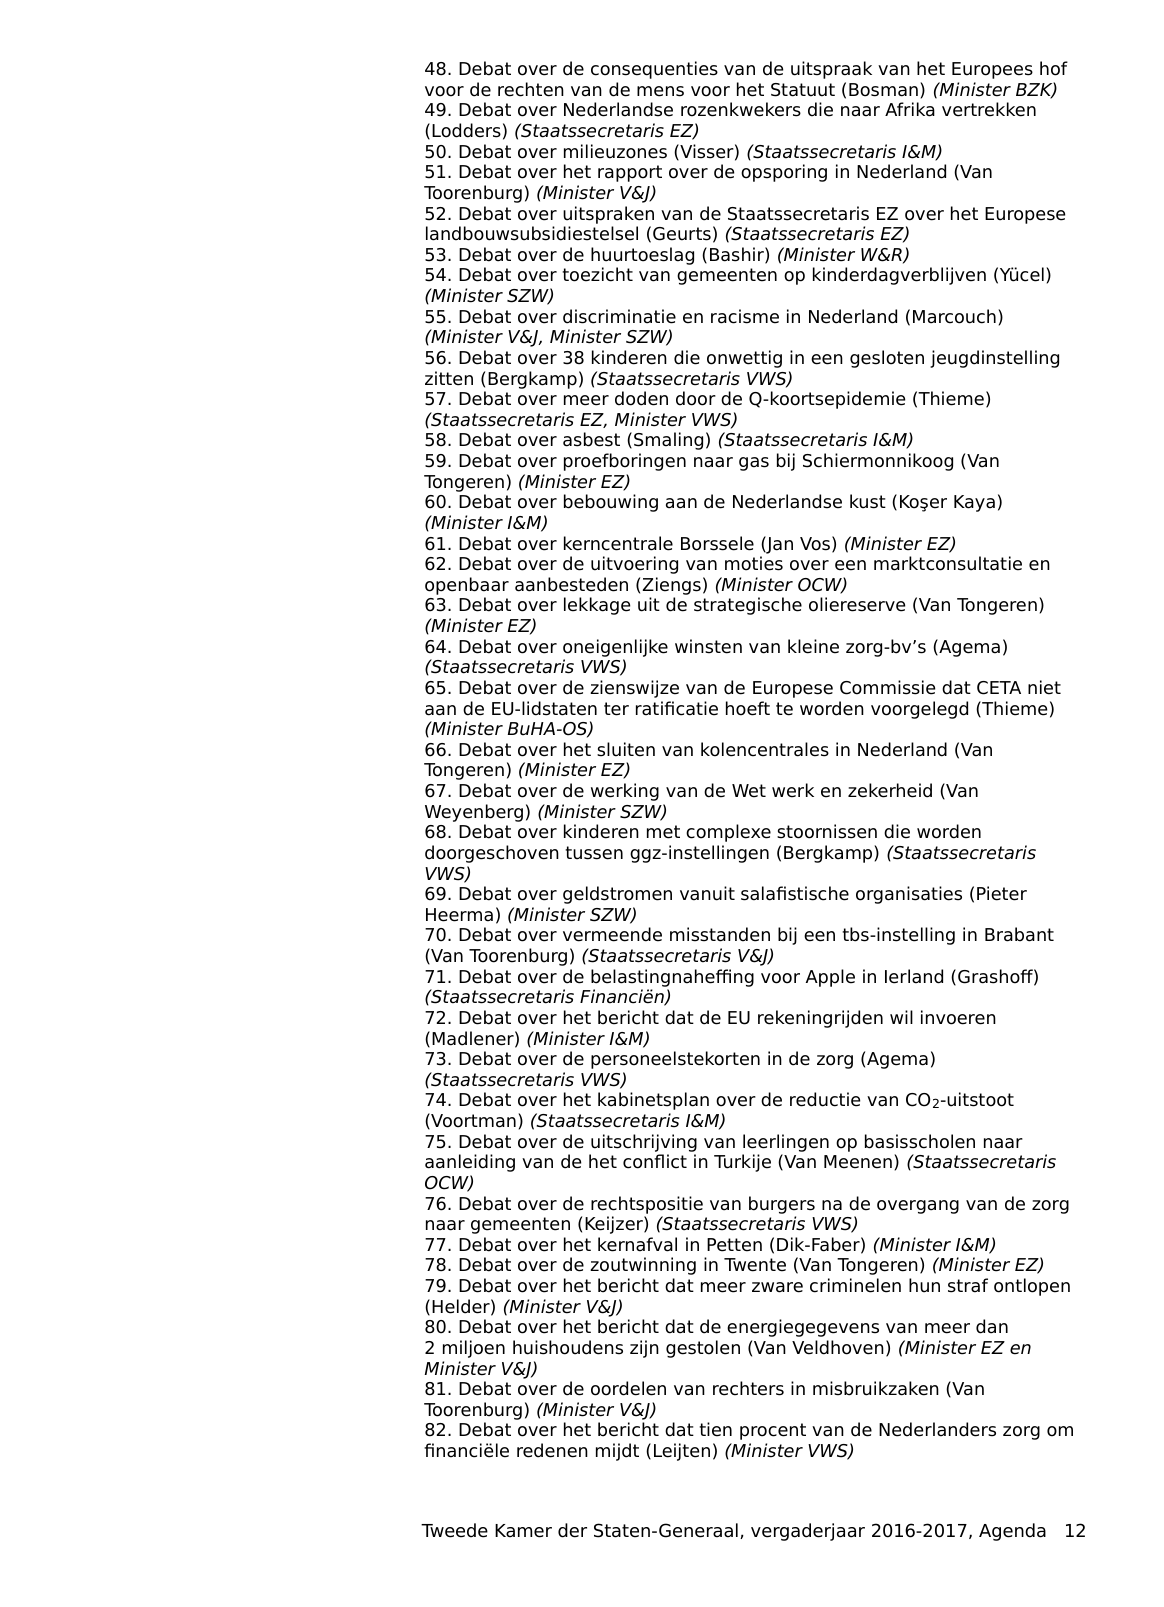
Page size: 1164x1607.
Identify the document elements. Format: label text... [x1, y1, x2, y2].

table_cell 57. Debat over meer doden door de Q-koortsepidemie (Thieme) (Staatssecretaris EZ, Minister VWS) [418, 389, 1087, 430]
table_cell [77, 1276, 401, 1317]
table_cell [401, 348, 418, 389]
table_cell 75. Debat over de uitschrijving van leerlingen op basisscholen naar aanleiding van de het conflict in Turkije (Van Meenen) (Staatssecretaris OCW) [418, 1132, 1087, 1193]
table_cell 63. Debat over lekkage uit de strategische oliereserve (Van Tongeren) (Minister EZ) [418, 595, 1087, 637]
table_cell 74. Debat over het kabinetsplan over de reductie van CO2-uitstoot (Voortman) (Staatssecretaris I&M) [418, 1090, 1087, 1132]
table_cell [401, 59, 418, 100]
table_cell [77, 554, 401, 595]
table_cell [77, 59, 401, 100]
table_cell [77, 245, 401, 265]
table_cell 58. Debat over asbest (Smaling) (Staatssecretaris I&M) [418, 430, 1087, 451]
table_cell 67. Debat over de werking van de Wet werk en zekerheid (Van Weyenberg) (Minister SZW) [418, 781, 1087, 822]
table_cell [401, 162, 418, 203]
table_cell [77, 348, 401, 389]
table_cell [77, 265, 401, 307]
table_cell 54. Debat over toezicht van gemeenten op kinderdagverblijven (Yücel) (Minister SZW) [418, 265, 1087, 307]
table_cell [401, 1008, 418, 1049]
table_cell [401, 678, 418, 740]
table_cell [401, 637, 418, 678]
table_cell 55. Debat over discriminatie en racisme in Nederland (Marcouch) (Minister V&J, Minister SZW) [418, 307, 1087, 348]
table_cell [401, 430, 418, 451]
table_cell [77, 781, 401, 822]
table_cell [401, 925, 418, 967]
table_cell 64. Debat over oneigenlijke winsten van kleine zorg-bv’s (Agema) (Staatssecretaris VWS) [418, 637, 1087, 678]
table_cell [77, 595, 401, 637]
table_cell [401, 245, 418, 265]
table_cell [77, 740, 401, 781]
table_cell [401, 967, 418, 1008]
table_cell [77, 925, 401, 967]
table_cell 65. Debat over de zienswijze van de Europese Commissie dat CETA niet aan de EU-lidstaten ter ratificatie hoeft te worden voorgelegd (Thieme) (Minister BuHA-OS) [418, 678, 1087, 740]
table_cell [77, 1379, 401, 1420]
table_cell [77, 162, 401, 203]
table_cell 77. Debat over het kernafval in Petten (Dik-Faber) (Minister I&M) [418, 1235, 1087, 1255]
table_cell [401, 1235, 418, 1255]
table_cell 81. Debat over de oordelen van rechters in misbruikzaken (Van Toorenburg) (Minister V&J) [418, 1379, 1087, 1420]
table_cell [401, 100, 418, 142]
table_cell 51. Debat over het rapport over de opsporing in Nederland (Van Toorenburg) (Minister V&J) [418, 162, 1087, 203]
table_cell 82. Debat over het bericht dat tien procent van de Nederlanders zorg om financiële redenen mijdt (Leijten) (Minister VWS) [418, 1420, 1087, 1462]
table_cell [401, 595, 418, 637]
table_cell [77, 1090, 401, 1132]
table_cell 76. Debat over de rechtspositie van burgers na de overgang van de zorg naar gemeenten (Keijzer) (Staatssecretaris VWS) [418, 1194, 1087, 1235]
table_cell 79. Debat over het bericht dat meer zware criminelen hun straf ontlopen (Helder) (Minister V&J) [418, 1276, 1087, 1317]
table_cell [401, 389, 418, 430]
table_cell [77, 1008, 401, 1049]
table_cell [77, 678, 401, 740]
table_cell 73. Debat over de personeelstekorten in de zorg (Agema) (Staatssecretaris VWS) [418, 1049, 1087, 1090]
table_cell 66. Debat over het sluiten van kolencentrales in Nederland (Van Tongeren) (Minister EZ) [418, 740, 1087, 781]
table_cell [77, 142, 401, 162]
table_cell 50. Debat over milieuzones (Visser) (Staatssecretaris I&M) [418, 142, 1087, 162]
table_cell 48. Debat over de consequenties van de uitspraak van het Europees hof voor de rechten van de mens voor het Statuut (Bosman) (Minister BZK) [418, 59, 1087, 100]
table_cell [401, 204, 418, 245]
table_cell [77, 1049, 401, 1090]
table_cell [77, 1235, 401, 1255]
table_cell [401, 1132, 418, 1193]
table_cell 68. Debat over kinderen met complexe stoornissen die worden doorgeschoven tussen ggz-instellingen (Bergkamp) (Staatssecretaris VWS) [418, 822, 1087, 884]
table_cell 72. Debat over het bericht dat de EU rekeningrijden wil invoeren (Madlener) (Minister I&M) [418, 1008, 1087, 1049]
table_cell [77, 1255, 401, 1276]
table_cell 78. Debat over de zoutwinning in Twente (Van Tongeren) (Minister EZ) [418, 1255, 1087, 1276]
table_cell [77, 204, 401, 245]
table_cell [77, 1420, 401, 1462]
table_cell [77, 430, 401, 451]
table_cell [401, 1090, 418, 1132]
table_cell [77, 1132, 401, 1193]
table_cell [77, 1317, 401, 1379]
table_cell [401, 822, 418, 884]
table_cell 60. Debat over bebouwing aan de Nederlandse kust (Koşer Kaya) (Minister I&M) [418, 492, 1087, 533]
table_cell 61. Debat over kerncentrale Borssele (Jan Vos) (Minister EZ) [418, 534, 1087, 554]
table_cell 49. Debat over Nederlandse rozenkwekers die naar Afrika vertrekken (Lodders) (Staatssecretaris EZ) [418, 100, 1087, 142]
table_cell [77, 822, 401, 884]
table_cell [77, 307, 401, 348]
table_cell [401, 884, 418, 925]
table_cell [401, 492, 418, 533]
table_cell [401, 1276, 418, 1317]
table_cell [401, 265, 418, 307]
table_cell [401, 307, 418, 348]
table_cell 53. Debat over de huurtoeslag (Bashir) (Minister W&R) [418, 245, 1087, 265]
table_cell [77, 967, 401, 1008]
table_cell [401, 142, 418, 162]
table_cell [401, 1379, 418, 1420]
table_cell [401, 1255, 418, 1276]
table_cell [401, 740, 418, 781]
table_cell [77, 389, 401, 430]
table_cell [401, 1194, 418, 1235]
table_cell [401, 554, 418, 595]
table_cell 56. Debat over 38 kinderen die onwettig in een gesloten jeugdinstelling zitten (Bergkamp) (Staatssecretaris VWS) [418, 348, 1087, 389]
table_cell [77, 100, 401, 142]
table_cell [77, 637, 401, 678]
table_cell 71. Debat over de belastingnaheffing voor Apple in Ierland (Grashoff) (Staatssecretaris Financiën) [418, 967, 1087, 1008]
table_cell 70. Debat over vermeende misstanden bij een tbs-instelling in Brabant (Van Toorenburg) (Staatssecretaris V&J) [418, 925, 1087, 967]
table_cell 62. Debat over de uitvoering van moties over een marktconsultatie en openbaar aanbesteden (Ziengs) (Minister OCW) [418, 554, 1087, 595]
table_cell [77, 884, 401, 925]
table_cell 69. Debat over geldstromen vanuit salafistische organisaties (Pieter Heerma) (Minister SZW) [418, 884, 1087, 925]
table_cell 52. Debat over uitspraken van de Staatssecretaris EZ over het Europese landbouwsubsidiestelsel (Geurts) (Staatssecretaris EZ) [418, 204, 1087, 245]
table_cell [401, 781, 418, 822]
table_cell [77, 1194, 401, 1235]
table_cell [401, 1420, 418, 1462]
table_cell [77, 451, 401, 492]
table_cell [401, 1049, 418, 1090]
table_cell [401, 534, 418, 554]
table_cell 80. Debat over het bericht dat de energiegegevens van meer dan 2 miljoen huishoudens zijn gestolen (Van Veldhoven) (Minister EZ en Minister V&J) [418, 1317, 1087, 1379]
table_cell [77, 492, 401, 533]
table_cell [77, 534, 401, 554]
table_cell 59. Debat over proefboringen naar gas bij Schiermonnikoog (Van Tongeren) (Minister EZ) [418, 451, 1087, 492]
table_cell [401, 451, 418, 492]
table_cell [401, 1317, 418, 1379]
